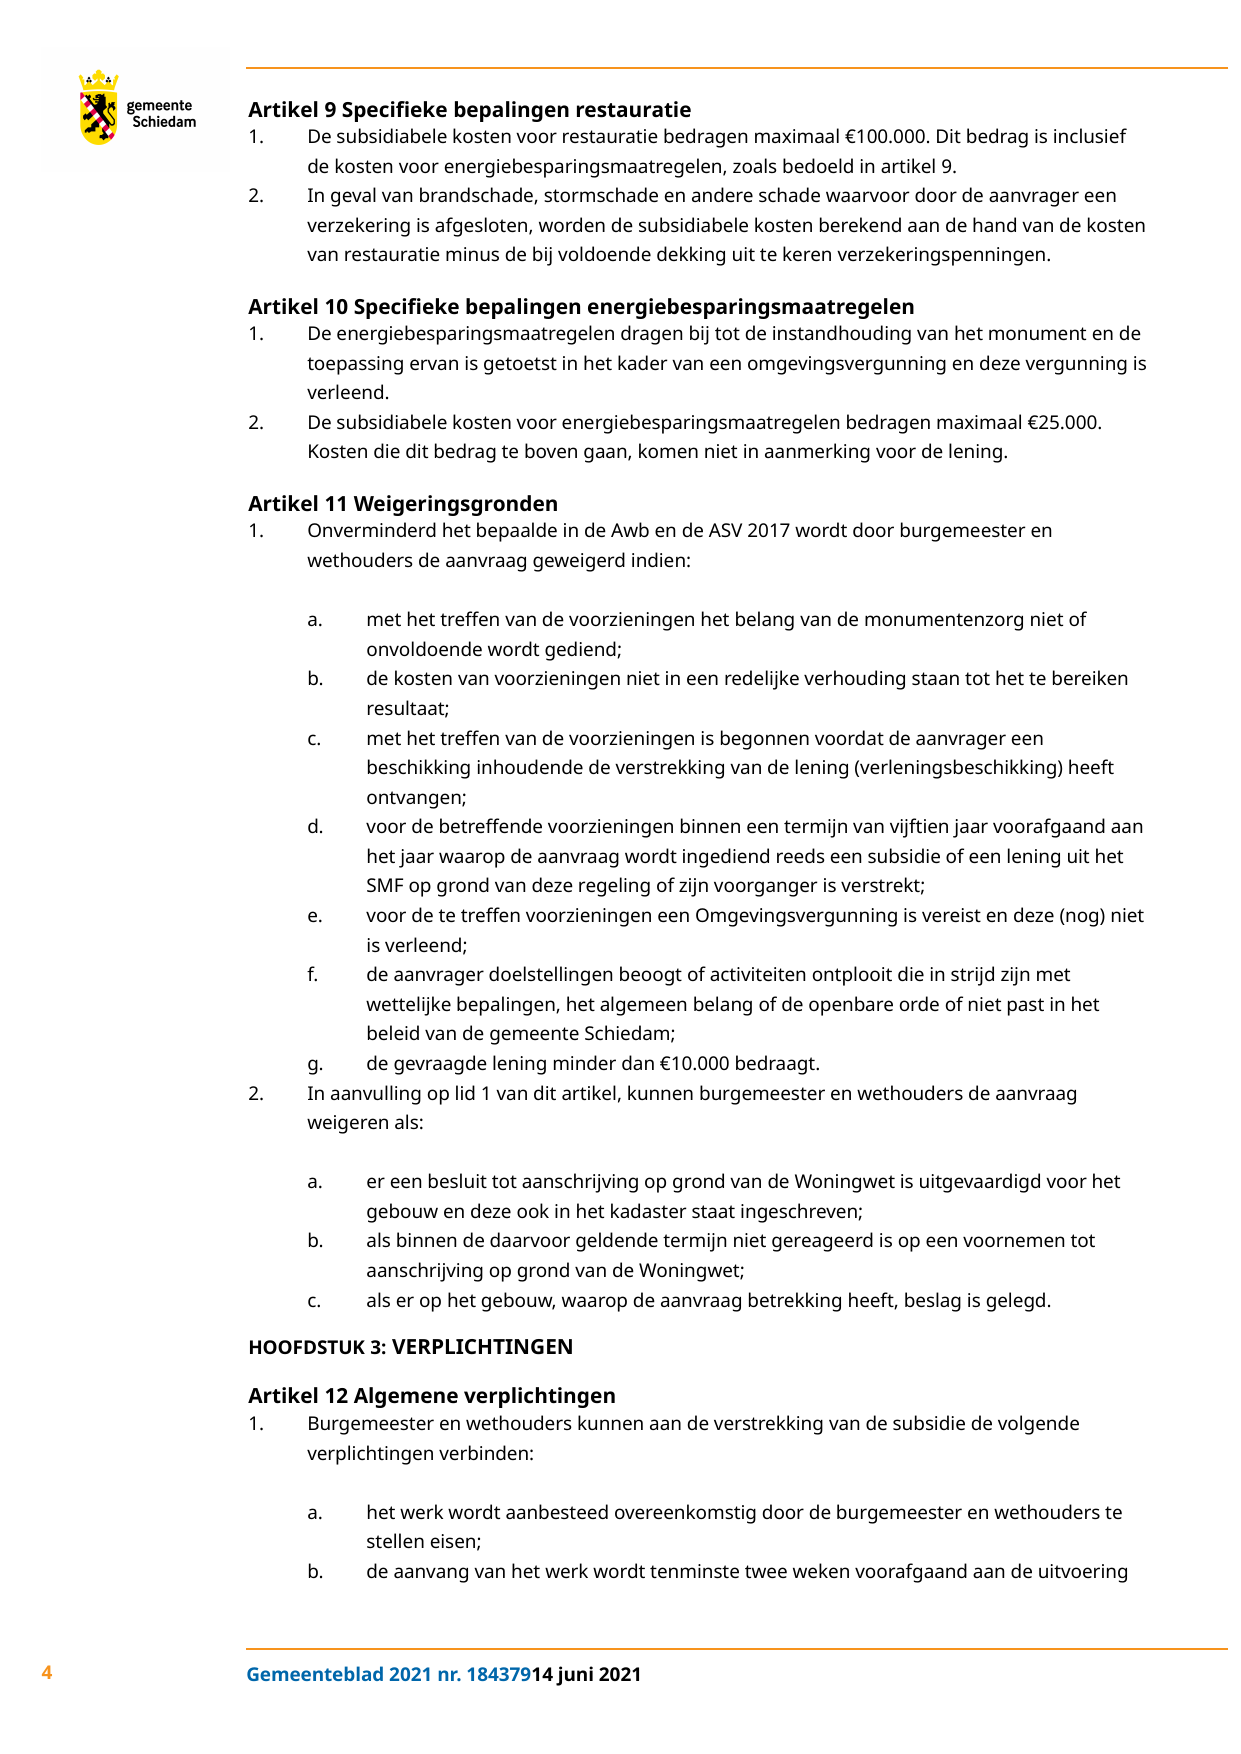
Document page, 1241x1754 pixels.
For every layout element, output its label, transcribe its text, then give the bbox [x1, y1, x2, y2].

text Artikel 9 Specifieke bepalingen restauratie [248, 95, 1152, 123]
list met het treffen van de voorzieningen is begonnen voordat de aanvrager een beschikking inhoudende de verstrekking van de lening (verleningsbeschikking) heeft ontvangen; [307, 725, 1152, 809]
text Artikel 12 Algemene verplichtingen [248, 1382, 1152, 1410]
text Artikel 11 Weigeringsgronden [248, 489, 1152, 518]
list De energiebesparingsmaatregelen dragen bij tot de instandhouding van het monument en de toepassing ervan is getoetst in het kader van een omgevingsvergunning en deze vergunning is verleend. [248, 320, 1152, 405]
list Onverminderd het bepaalde in de Awb en de ASV 2017 wordt door burgemeester en wethouders de aanvraag geweigerd indien: [248, 518, 1152, 573]
list voor de betreffende voorzieningen binnen een termijn van vijftien jaar voorafgaand aan het jaar waarop de aanvraag wordt ingediend reeds een subsidie of een lening uit het SMF op grond van deze regeling of zijn voorganger is verstrekt; [307, 813, 1152, 898]
picture [41, 47, 231, 172]
list De subsidiabele kosten voor energiebesparingsmaatregelen bedragen maximaal €25.000. Kosten die dit bedrag te boven gaan, komen niet in aanmerking voor de lening. [248, 409, 1152, 464]
list de aanvang van het werk wordt tenminste twee weken voorafgaand aan de uitvoering [307, 1558, 1152, 1584]
list voor de te treffen voorzieningen een Omgevingsvergunning is vereist en deze (nog) niet is verleend; [307, 902, 1152, 957]
text Artikel 10 Specifieke bepalingen energiebesparingsmaatregelen [248, 292, 1152, 320]
list de gevraagde lening minder dan €10.000 bedraagt. [307, 1050, 1152, 1076]
list als binnen de daarvoor geldende termijn niet gereageerd is op een voornemen tot aanschrijving op grond van de Woningwet; [307, 1228, 1152, 1283]
list Burgemeester en wethouders kunnen aan de verstrekking van de subsidie de volgende verplichtingen verbinden: [248, 1410, 1152, 1465]
list met het treffen van de voorzieningen het belang van de monumentenzorg niet of onvoldoende wordt gediend; [307, 606, 1152, 662]
list de kosten van voorzieningen niet in een redelijke verhouding staan tot het te bereiken resultaat; [307, 666, 1152, 721]
list In geval van brandschade, stormschade en andere schade waarvoor door de aanvrager een verzekering is afgesloten, worden de subsidiabele kosten berekend aan de hand van de kosten van restauratie minus de bij voldoende dekking uit te keren verzekeringspenningen. [248, 182, 1152, 267]
list de aanvrager doelstellingen beoogt of activiteiten ontplooit die in strijd zijn met wettelijke bepalingen, het algemeen belang of de openbare orde of niet past in het beleid van de gemeente Schiedam; [307, 961, 1152, 1046]
list als er op het gebouw, waarop de aanvraag betrekking heeft, beslag is gelegd. [307, 1287, 1152, 1312]
list het werk wordt aanbesteed overeenkomstig door de burgemeester en wethouders te stellen eisen; [307, 1499, 1152, 1554]
list In aanvulling op lid 1 van dit artikel, kunnen burgemeester en wethouders de aanvraag weigeren als: [248, 1080, 1152, 1135]
text HOOFDSTUK 3: VERPLICHTINGEN [248, 1332, 1152, 1361]
list er een besluit tot aanschrijving op grond van de Woningwet is uitgevaardigd voor het gebouw en deze ook in het kadaster staat ingeschreven; [307, 1168, 1152, 1224]
list De subsidiabele kosten voor restauratie bedragen maximaal €100.000. Dit bedrag is inclusief de kosten voor energiebesparingsmaatregelen, zoals bedoeld in artikel 9. [248, 123, 1152, 178]
